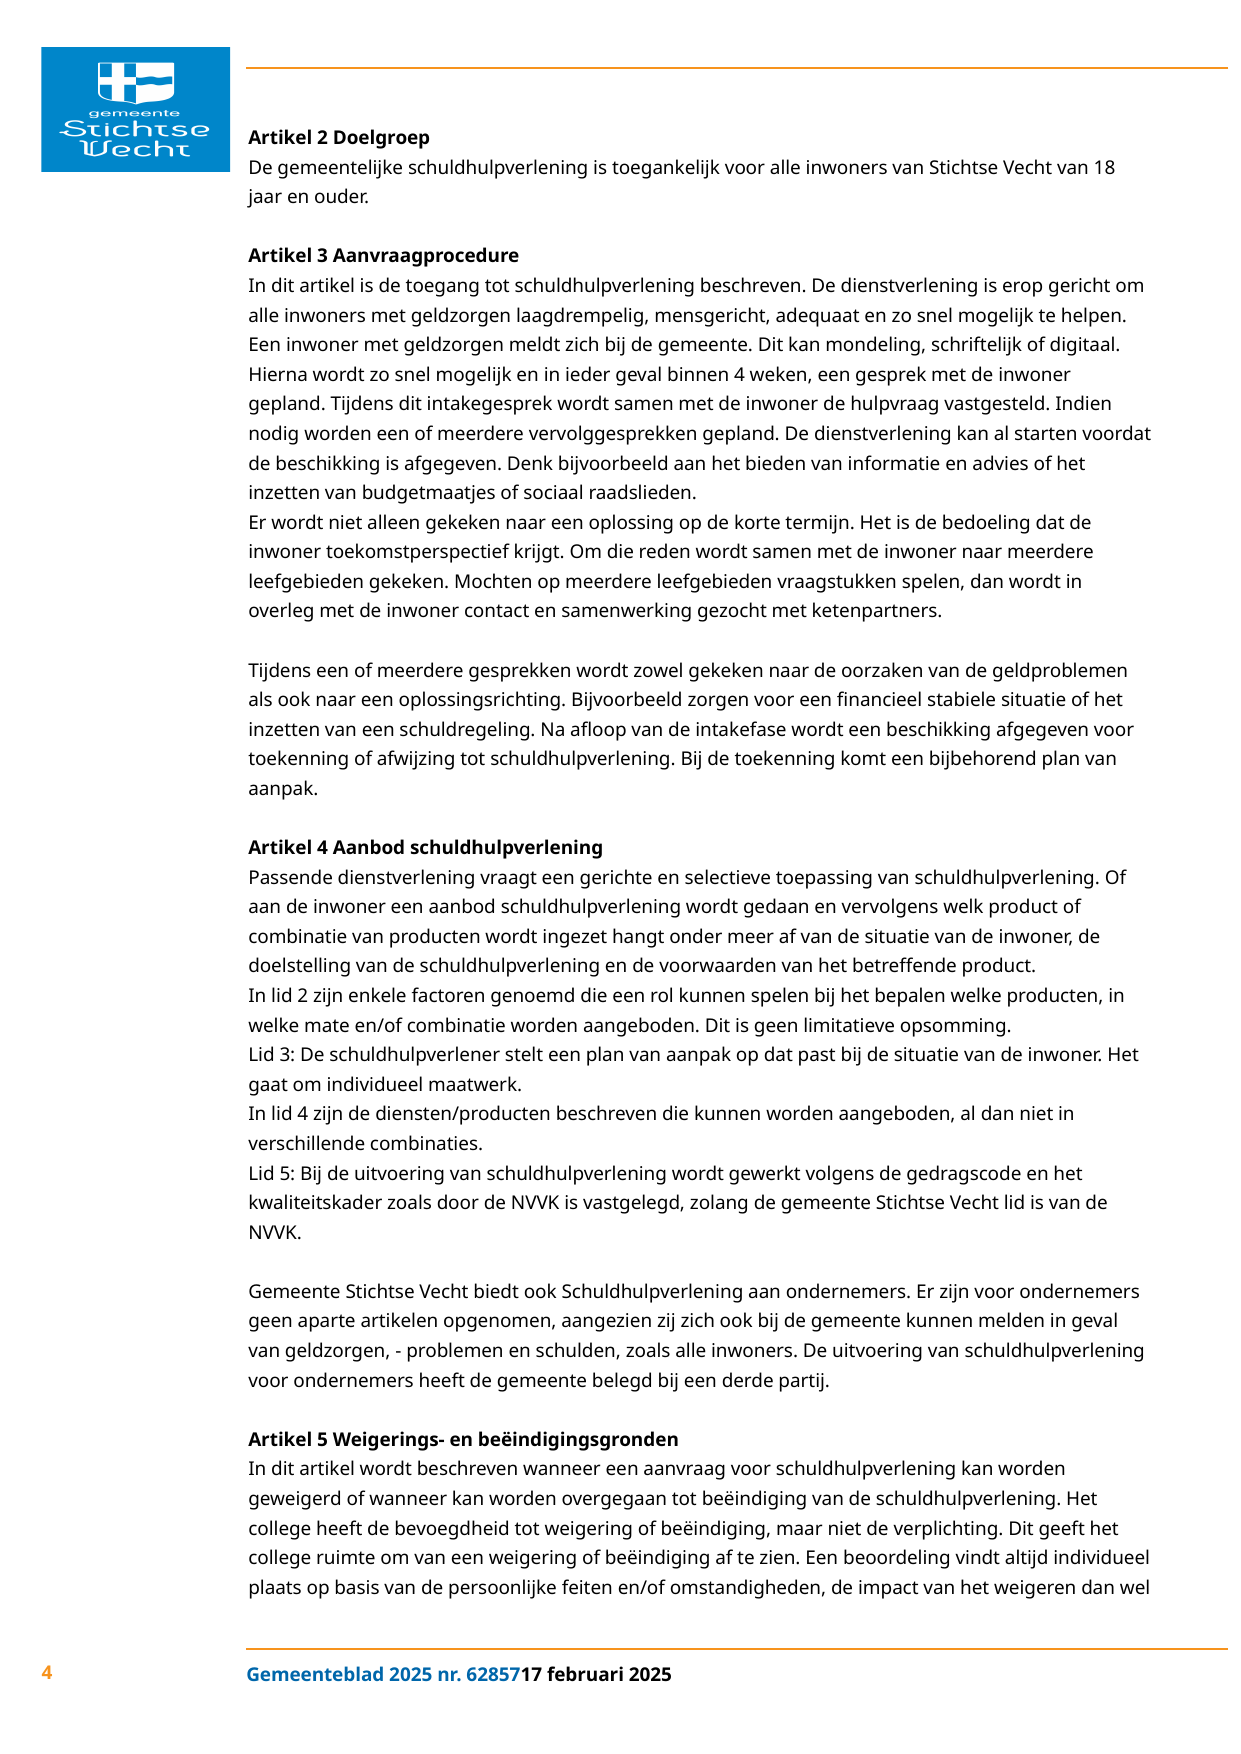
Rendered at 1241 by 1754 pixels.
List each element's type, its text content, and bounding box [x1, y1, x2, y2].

text In lid 4 zijn de diensten/producten beschreven die kunnen worden aangeboden, al dan niet in verschillende combinaties. [248, 1101, 1152, 1156]
text Artikel 3 Aanvraagprocedure [248, 243, 1152, 268]
text Passende dienstverlening vraagt een gerichte en selectieve toepassing van schuldhulpverlening. Of aan de inwoner een aanbod schuldhulpverlening wordt gedaan en vervolgens welk product of combinatie van producten wordt ingezet hangt onder meer af van de situatie van de inwoner, de doelstelling van de schuldhulpverlening en de voorwaarden van het betreffende product. [248, 864, 1152, 978]
text Artikel 4 Aanbod schuldhulpverlening [248, 834, 1152, 860]
text Artikel 5 Weigerings- en beëindigingsgronden [248, 1426, 1152, 1452]
text In lid 2 zijn enkele factoren genoemd die een rol kunnen spelen bij het bepalen welke producten, in welke mate en/of combinatie worden aangeboden. Dit is geen limitatieve opsomming. [248, 982, 1152, 1038]
text In dit artikel is de toegang tot schuldhulpverlening beschreven. De dienstverlening is erop gericht om alle inwoners met geldzorgen laagdrempelig, mensgericht, adequaat en zo snel mogelijk te helpen. [248, 272, 1152, 328]
text Lid 5: Bij de uitvoering van schuldhulpverlening wordt gewerkt volgens de gedragscode en het kwaliteitskader zoals door de NVVK is vastgelegd, zolang de gemeente Stichtse Vecht lid is van de NVVK. [248, 1160, 1152, 1245]
text Gemeente Stichtse Vecht biedt ook Schuldhulpverlening aan ondernemers. Er zijn voor ondernemers geen aparte artikelen opgenomen, aangezien zij zich ook bij de gemeente kunnen melden in geval van geldzorgen, - problemen en schulden, zoals alle inwoners. De uitvoering van schuldhulpverlening voor ondernemers heeft de gemeente belegd bij een derde partij. [248, 1278, 1152, 1393]
text Lid 3: De schuldhulpverlener stelt een plan van aanpak op dat past bij de situatie van de inwoner. Het gaat om individueel maatwerk. [248, 1041, 1152, 1097]
picture [137, 63, 174, 103]
text De gemeentelijke schuldhulpverlening is toegankelijk voor alle inwoners van Stichtse Vecht van 18 jaar en ouder. [248, 154, 1152, 209]
text Hierna wordt zo snel mogelijk en in ieder geval binnen 4 weken, een gesprek met de inwoner gepland. Tijdens dit intakegesprek wordt samen met de inwoner de hulpvraag vastgesteld. Indien nodig worden een of meerdere vervolggesprekken gepland. De dienstverlening kan al starten voordat de beschikking is afgegeven. Denk bijvoorbeeld aan het bieden van informatie en advies of het inzetten van budgetmaatjes of sociaal raadslieden. [248, 361, 1152, 505]
text Tijdens een of meerdere gesprekken wordt zowel gekeken naar de oorzaken van de geldproblemen als ook naar een oplossingsrichting. Bijvoorbeeld zorgen voor een financieel stabiele situatie of het inzetten van een schuldregeling. Na afloop van de intakefase wordt een beschikking afgegeven voor toekenning of afwijzing tot schuldhulpverlening. Bij de toekenning komt een bijbehorend plan van aanpak. [248, 657, 1152, 801]
text In dit artikel wordt beschreven wanneer een aanvraag voor schuldhulpverlening kan worden geweigerd of wanneer kan worden overgegaan tot beëindiging van de schuldhulpverlening. Het college heeft de bevoegdheid tot weigering of beëindiging, maar niet de verplichting. Dit geeft het college ruimte om van een weigering of beëindiging af te zien. Een beoordeling vindt altijd individueel plaats op basis van de persoonlijke feiten en/of omstandigheden, de impact van het weigeren dan wel [248, 1456, 1152, 1600]
text Er wordt niet alleen gekeken naar een oplossing op de korte termijn. Het is de bedoeling dat de inwoner toekomstperspectief krijgt. Om die reden wordt samen met de inwoner naar meerdere leefgebieden gekeken. Mochten op meerdere leefgebieden vraagstukken spelen, dan wordt in overleg met de inwoner contact en samenwerking gezocht met ketenpartners. [248, 509, 1152, 623]
text Een inwoner met geldzorgen meldt zich bij de gemeente. Dit kan mondeling, schriftelijk of digitaal. [248, 331, 1152, 357]
text Artikel 2 Doelgroep [248, 124, 1152, 150]
picture [99, 63, 135, 101]
